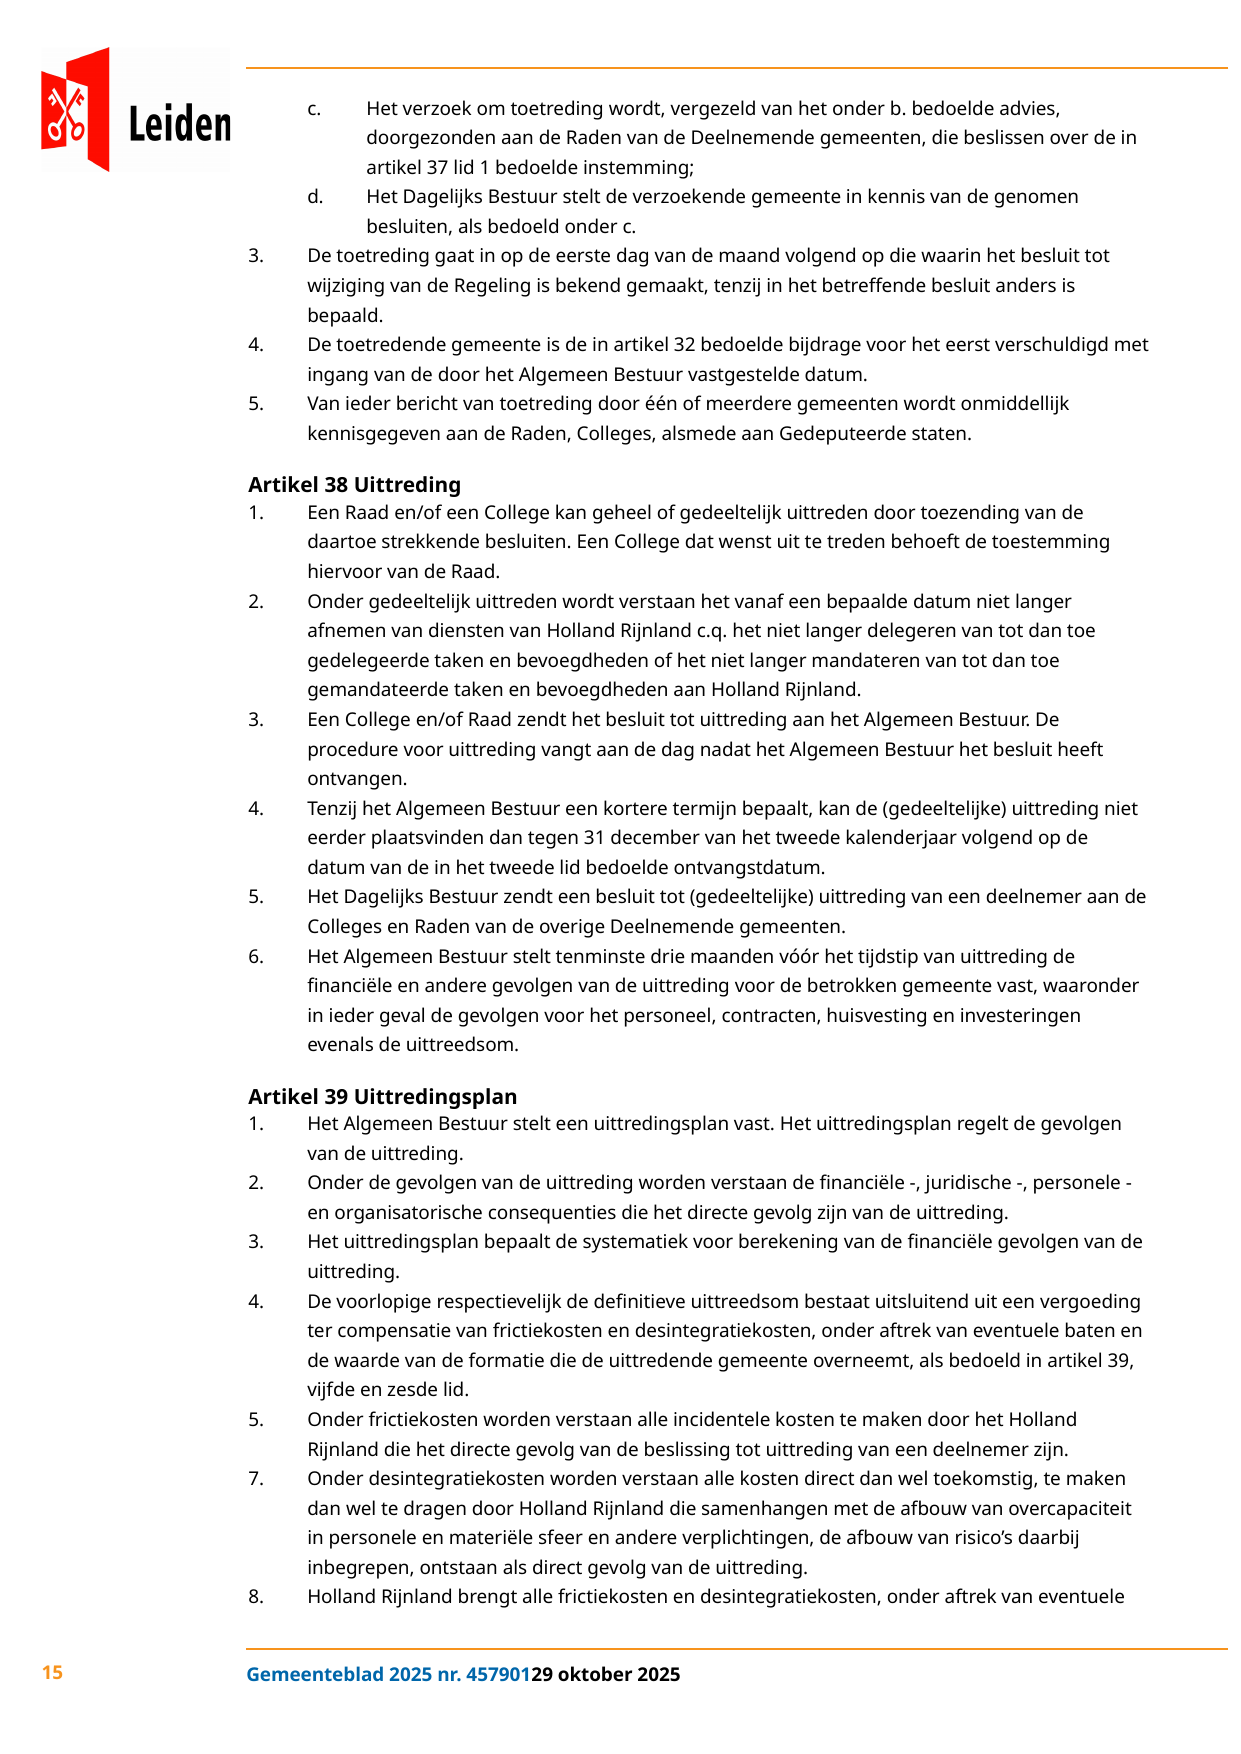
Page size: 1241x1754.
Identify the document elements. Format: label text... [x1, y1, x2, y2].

list Het verzoek om toetreding wordt, vergezeld van het onder b. bedoelde advies, doorgezonden aan de Raden van de Deelnemende gemeenten, die beslissen over de in artikel 37 lid 1 bedoelde instemming; [307, 95, 1152, 180]
list Tenzij het Algemeen Bestuur een kortere termijn bepaalt, kan de (gedeeltelijke) uittreding niet eerder plaatsvinden dan tegen 31 december van het tweede kalenderjaar volgend op de datum van de in het tweede lid bedoelde ontvangstdatum. [248, 795, 1152, 880]
list Het Algemeen Bestuur stelt tenminste drie maanden vóór het tijdstip van uittreding de financiële en andere gevolgen van de uittreding voor de betrokken gemeente vast, waaronder in ieder geval de gevolgen voor het personeel, contracten, huisvesting en investeringen evenals de uittreedsom. [248, 943, 1152, 1057]
picture [41, 47, 231, 172]
list Het Dagelijks Bestuur stelt de verzoekende gemeente in kennis van de genomen besluiten, als bedoeld onder c. [307, 183, 1152, 239]
text Artikel 39 Uittredingsplan [248, 1082, 1152, 1110]
list Onder de gevolgen van de uittreding worden verstaan de financiële -, juridische -, personele - en organisatorische consequenties die het directe gevolg zijn van de uittreding. [248, 1169, 1152, 1225]
list Onder desintegratiekosten worden verstaan alle kosten direct dan wel toekomstig, te maken dan wel te dragen door Holland Rijnland die samenhangen met de afbouw van overcapaciteit in personele en materiële sfeer en andere verplichtingen, de afbouw van risico’s daarbij inbegrepen, ontstaan als direct gevolg van de uittreding. [248, 1465, 1152, 1580]
list Holland Rijnland brengt alle frictiekosten en desintegratiekosten, onder aftrek van eventuele [248, 1584, 1152, 1609]
list Een Raad en/of een College kan geheel of gedeeltelijk uittreden door toezending van de daartoe strekkende besluiten. Een College dat wenst uit te treden behoeft de toestemming hiervoor van de Raad. [248, 499, 1152, 584]
list De toetredende gemeente is de in artikel 32 bedoelde bijdrage voor het eerst verschuldigd met ingang van de door het Algemeen Bestuur vastgestelde datum. [248, 331, 1152, 387]
list Het Algemeen Bestuur stelt een uittredingsplan vast. Het uittredingsplan regelt de gevolgen van de uittreding. [248, 1110, 1152, 1166]
list De voorlopige respectievelijk de definitieve uittreedsom bestaat uitsluitend uit een vergoeding ter compensatie van frictiekosten en desintegratiekosten, onder aftrek van eventuele baten en de waarde van de formatie die de uittredende gemeente overneemt, als bedoeld in artikel 39, vijfde en zesde lid. [248, 1288, 1152, 1402]
list Van ieder bericht van toetreding door één of meerdere gemeenten wordt onmiddellijk kennisgegeven aan de Raden, Colleges, alsmede aan Gedeputeerde staten. [248, 391, 1152, 446]
list Een College en/of Raad zendt het besluit tot uittreding aan het Algemeen Bestuur. De procedure voor uittreding vangt aan de dag nadat het Algemeen Bestuur het besluit heeft ontvangen. [248, 706, 1152, 791]
list Onder gedeeltelijk uittreden wordt verstaan het vanaf een bepaalde datum niet langer afnemen van diensten van Holland Rijnland c.q. het niet langer delegeren van tot dan toe gedelegeerde taken en bevoegdheden of het niet langer mandateren van tot dan toe gemandateerde taken en bevoegdheden aan Holland Rijnland. [248, 588, 1152, 702]
list Het Dagelijks Bestuur zendt een besluit tot (gedeeltelijke) uittreding van een deelnemer aan de Colleges en Raden van de overige Deelnemende gemeenten. [248, 884, 1152, 939]
list Het uittredingsplan bepaalt de systematiek voor berekening van de financiële gevolgen van de uittreding. [248, 1229, 1152, 1284]
list De toetreding gaat in op de eerste dag van de maand volgend op die waarin het besluit tot wijziging van de Regeling is bekend gemaakt, tenzij in het betreffende besluit anders is bepaald. [248, 243, 1152, 328]
text Artikel 38 Uittreding [248, 471, 1152, 499]
list Onder frictiekosten worden verstaan alle incidentele kosten te maken door het Holland Rijnland die het directe gevolg van de beslissing tot uittreding van een deelnemer zijn. [248, 1406, 1152, 1462]
